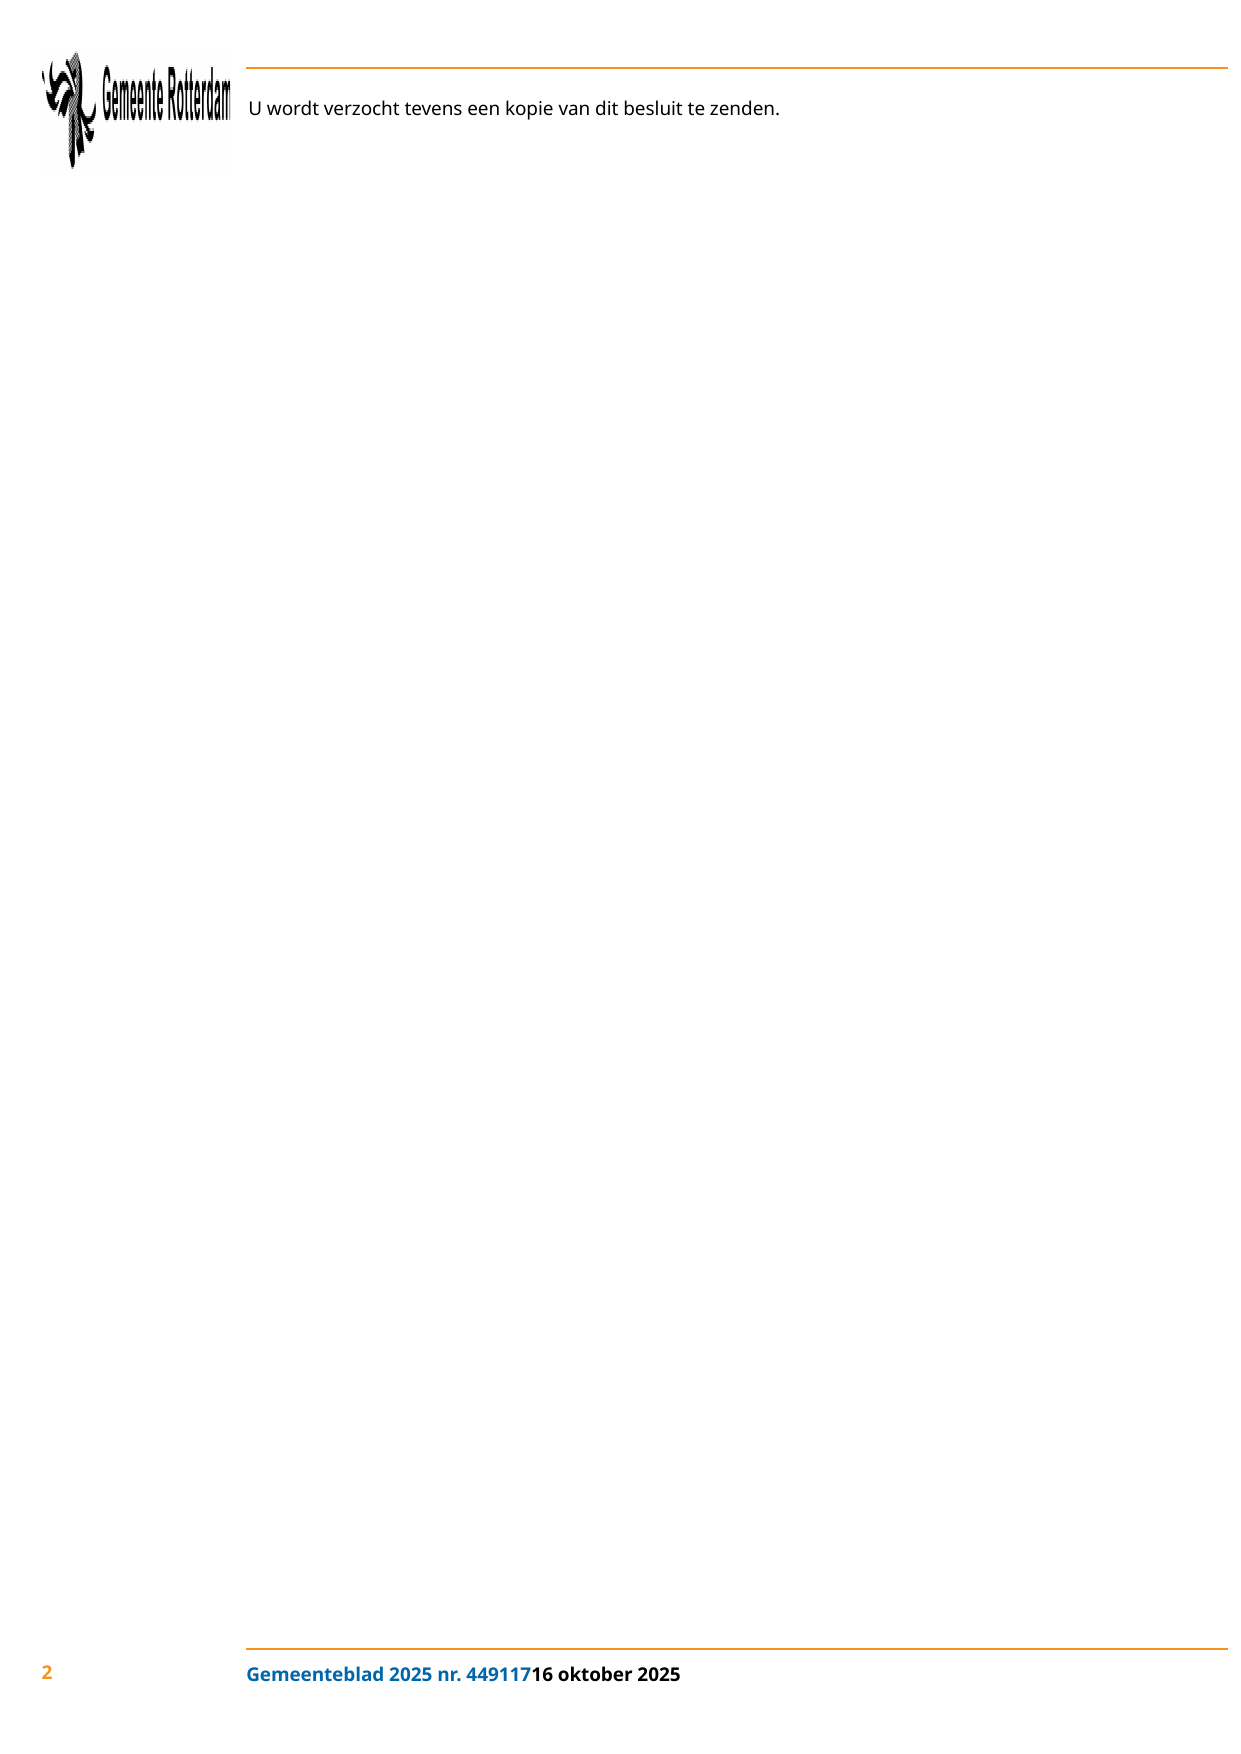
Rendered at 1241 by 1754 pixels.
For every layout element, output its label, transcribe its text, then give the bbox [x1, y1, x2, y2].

picture [41, 47, 231, 172]
text U wordt verzocht tevens een kopie van dit besluit te zenden. [248, 95, 1152, 121]
